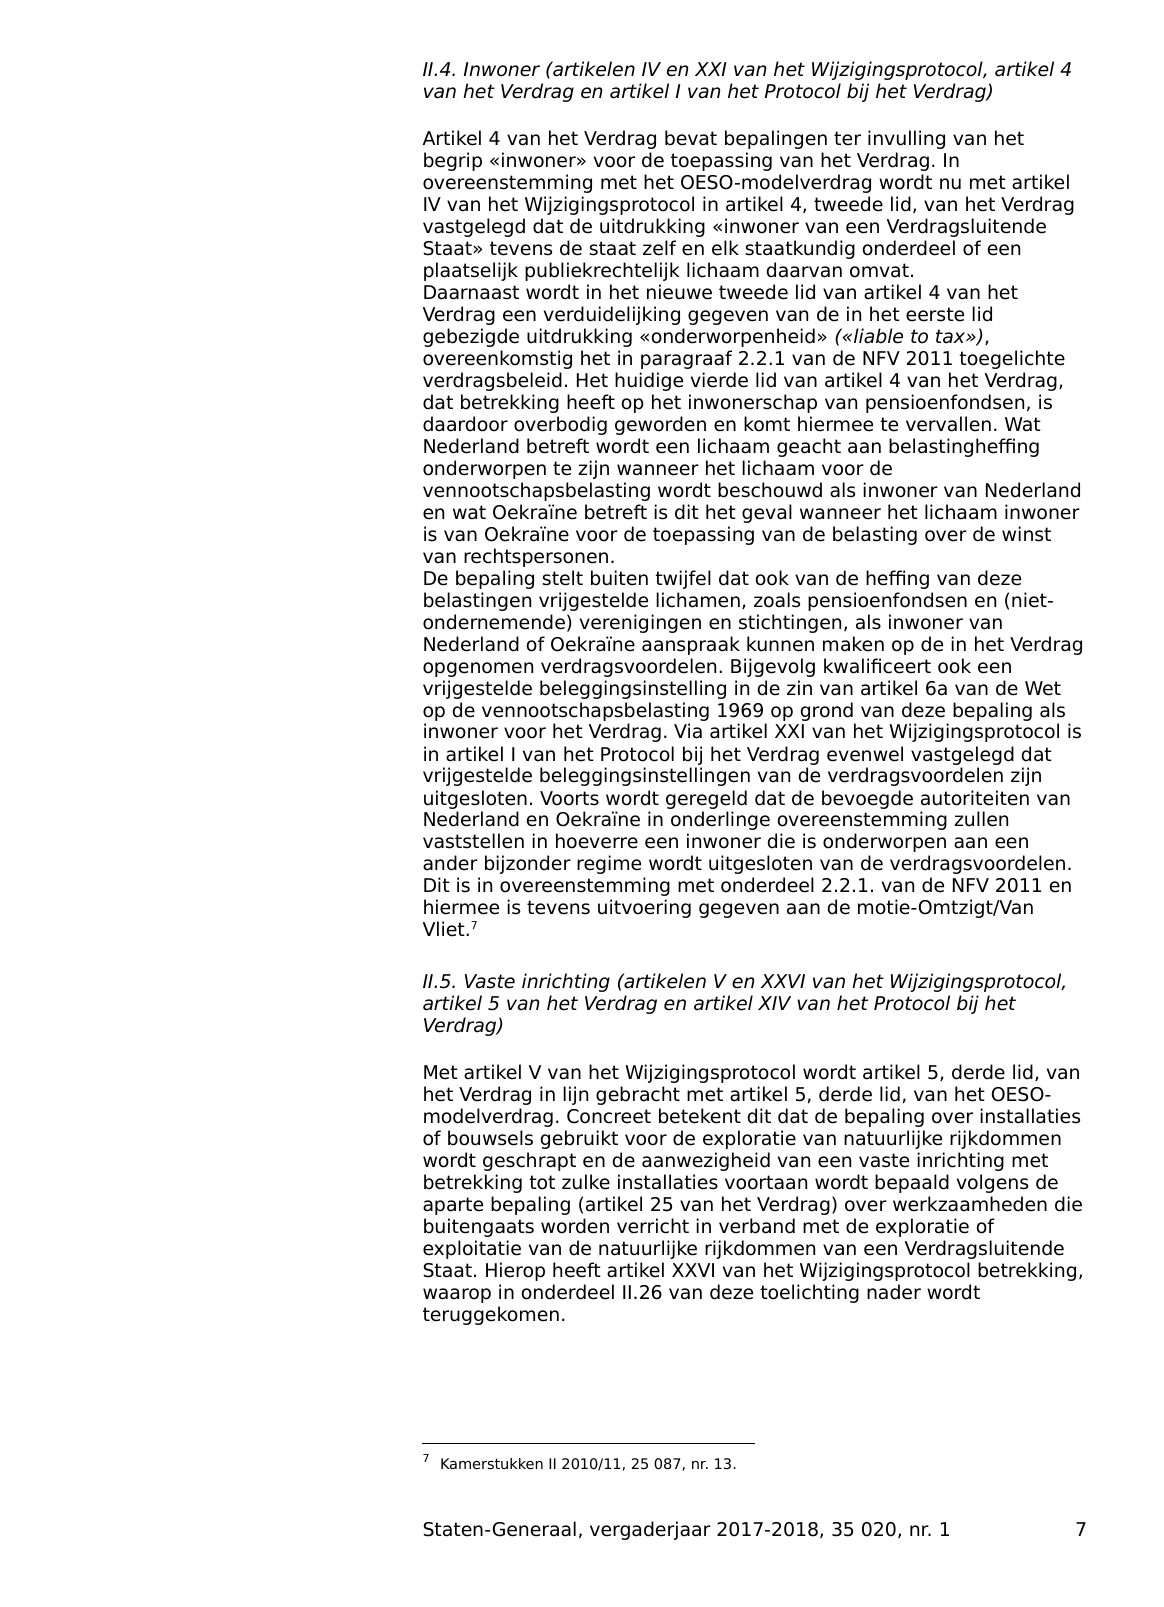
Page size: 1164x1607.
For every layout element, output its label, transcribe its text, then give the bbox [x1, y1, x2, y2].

text Met artikel V van het Wijzigingsprotocol wordt artikel 5, derde lid, van het Verdrag in lijn gebracht met artikel 5, derde lid, van het OESO-modelverdrag. Concreet betekent dit dat de bepaling over installaties of bouwsels gebruikt voor de exploratie van natuurlijke rijkdommen wordt geschrapt en de aanwezigheid van een vaste inrichting met betrekking tot zulke installaties voortaan wordt bepaald volgens de aparte bepaling (artikel 25 van het Verdrag) over werkzaamheden die buitengaats worden verricht in verband met de exploratie of exploitatie van de natuurlijke rijkdommen van een Verdragsluitende Staat. Hierop heeft artikel XXVI van het Wijzigingsprotocol betrekking, waarop in onderdeel II.26 van deze toelichting nader wordt teruggekomen. [422, 1062, 1087, 1326]
subtitle II.4. Inwoner (artikelen IV en XXI van het Wijzigingsprotocol, artikel 4 van het Verdrag en artikel I van het Protocol bij het Verdrag) [422, 59, 1087, 103]
subtitle II.5. Vaste inrichting (artikelen V en XXVI van het Wijzigingsprotocol, artikel 5 van het Verdrag en artikel XIV van het Protocol bij het Verdrag) [422, 971, 1087, 1037]
text De bepaling stelt buiten twijfel dat ook van de heffing van deze belastingen vrijgestelde lichamen, zoals pensioenfondsen en (niet-ondernemende) verenigingen en stichtingen, als inwoner van Nederland of Oekraïne aanspraak kunnen maken op de in het Verdrag opgenomen verdragsvoordelen. Bijgevolg kwalificeert ook een vrijgestelde beleggingsinstelling in de zin van artikel 6a van de Wet op de vennootschapsbelasting 1969 op grond van deze bepaling als inwoner voor het Verdrag. Via artikel XXI van het Wijzigingsprotocol is in artikel I van het Protocol bij het Verdrag evenwel vastgelegd dat vrijgestelde beleggingsinstellingen van de verdragsvoordelen zijn uitgesloten. Voorts wordt geregeld dat de bevoegde autoriteiten van Nederland en Oekraïne in onderlinge overeenstemming zullen vaststellen in hoeverre een inwoner die is onderworpen aan een ander bijzonder regime wordt uitgesloten van de verdragsvoordelen. Dit is in overeenstemming met onderdeel 2.2.1. van de NFV 2011 en hiermee is tevens uitvoering gegeven aan de motie-Omtzigt/Van Vliet. [422, 568, 1087, 941]
text Kamerstukken II 2010/11, 25 087, nr. 13. [422, 1452, 1087, 1474]
text Daarnaast wordt in het nieuwe tweede lid van artikel 4 van het Verdrag een verduidelijking gegeven van de in het eerste lid gebezigde uitdrukking «onderworpenheid» («liable to tax»), overeenkomstig het in paragraaf 2.2.1 van de NFV 2011 toegelichte verdragsbeleid. Het huidige vierde lid van artikel 4 van het Verdrag, dat betrekking heeft op het inwonerschap van pensioenfondsen, is daardoor overbodig geworden en komt hiermee te vervallen. Wat Nederland betreft wordt een lichaam geacht aan belastingheffing onderworpen te zijn wanneer het lichaam voor de vennootschapsbelasting wordt beschouwd als inwoner van Nederland en wat Oekraïne betreft is dit het geval wanneer het lichaam inwoner is van Oekraïne voor de toepassing van de belasting over de winst van rechtspersonen. [422, 282, 1087, 568]
text Artikel 4 van het Verdrag bevat bepalingen ter invulling van het begrip «inwoner» voor de toepassing van het Verdrag. In overeenstemming met het OESO-modelverdrag wordt nu met artikel IV van het Wijzigingsprotocol in artikel 4, tweede lid, van het Verdrag vastgelegd dat de uitdrukking «inwoner van een Verdragsluitende Staat» tevens de staat zelf en elk staatkundig onderdeel of een plaatselijk publiekrechtelijk lichaam daarvan omvat. [422, 128, 1087, 282]
